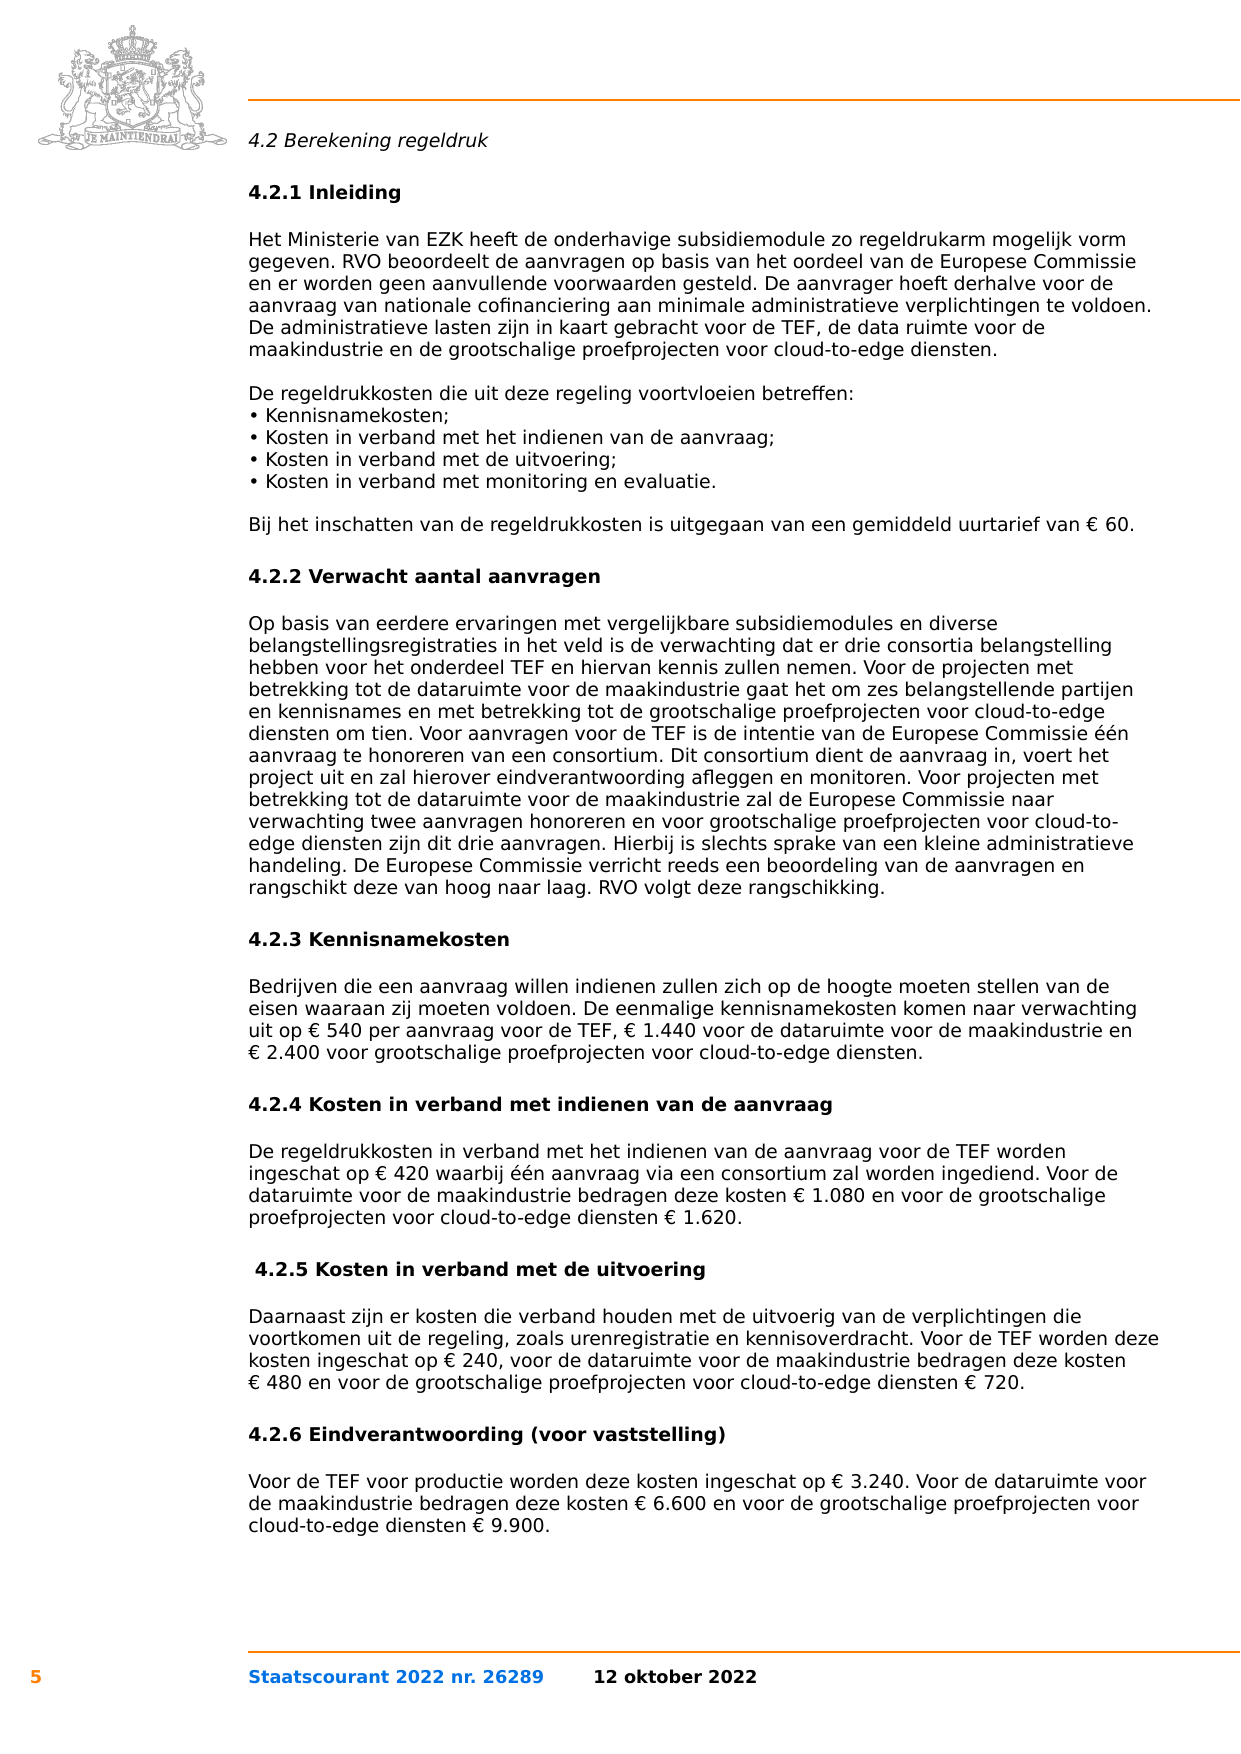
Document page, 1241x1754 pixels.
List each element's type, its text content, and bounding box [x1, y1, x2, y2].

subtitle 4.2.4 Kosten in verband met indienen van de aanvraag [248, 1094, 1163, 1116]
text Voor de TEF voor productie worden deze kosten ingeschat op € 3.240. Voor de dataruimte voor de maakindustrie bedragen deze kosten € 6.600 en voor de grootschalige proefprojecten voor cloud-to-edge diensten € 9.900. [248, 1471, 1163, 1537]
text De regeldrukkosten in verband met het indienen van de aanvraag voor de TEF worden ingeschat op € 420 waarbij één aanvraag via een consortium zal worden ingediend. Voor de dataruimte voor de maakindustrie bedragen deze kosten € 1.080 en voor de grootschalige proefprojecten voor cloud-to-edge diensten € 1.620. [248, 1141, 1163, 1229]
text • Kennisnamekosten; [248, 404, 1163, 427]
text Het Ministerie van EZK heeft de onderhavige subsidiemodule zo regeldrukarm mogelijk vorm gegeven. RVO beoordeelt de aanvragen op basis van het oordeel van de Europese Commissie en er worden geen aanvullende voorwaarden gesteld. De aanvrager hoeft derhalve voor de aanvraag van nationale cofinanciering aan minimale administratieve verplichtingen te voldoen. De administratieve lasten zijn in kaart gebracht voor de TEF, de data ruimte voor de maakindustrie en de grootschalige proefprojecten voor cloud-to-edge diensten. [248, 229, 1163, 361]
text Daarnaast zijn er kosten die verband houden met de uitvoerig van de verplichtingen die voortkomen uit de regeling, zoals urenregistratie en kennisoverdracht. Voor de TEF worden deze kosten ingeschat op € 240, voor de dataruimte voor de maakindustrie bedragen deze kosten € 480 en voor de grootschalige proefprojecten voor cloud-to-edge diensten € 720. [248, 1306, 1163, 1394]
text • Kosten in verband met het indienen van de aanvraag; [248, 427, 1163, 448]
subtitle 4.2.3 Kennisnamekosten [248, 929, 1163, 951]
text Bedrijven die een aanvraag willen indienen zullen zich op de hoogte moeten stellen van de eisen waaraan zij moeten voldoen. De eenmalige kennisnamekosten komen naar verwachting uit op € 540 per aanvraag voor de TEF, € 1.440 voor de dataruimte voor de maakindustrie en € 2.400 voor grootschalige proefprojecten voor cloud-to-edge diensten. [248, 976, 1163, 1064]
picture [38, 25, 227, 150]
subtitle 4.2.6 Eindverantwoording (voor vaststelling) [248, 1424, 1163, 1446]
text Op basis van eerdere ervaringen met vergelijkbare subsidiemodules en diverse belangstellingsregistraties in het veld is de verwachting dat er drie consortia belangstelling hebben voor het onderdeel TEF en hiervan kennis zullen nemen. Voor de projecten met betrekking tot de dataruimte voor de maakindustrie gaat het om zes belangstellende partijen en kennisnames en met betrekking tot de grootschalige proefprojecten voor cloud-to-edge diensten om tien. Voor aanvragen voor de TEF is de intentie van de Europese Commissie één aanvraag te honoreren van een consortium. Dit consortium dient de aanvraag in, voert het project uit en zal hierover eindverantwoording afleggen en monitoren. Voor projecten met betrekking tot de dataruimte voor de maakindustrie zal de Europese Commissie naar verwachting twee aanvragen honoreren en voor grootschalige proefprojecten voor cloud-to-edge diensten zijn dit drie aanvragen. Hierbij is slechts sprake van een kleine administratieve handeling. De Europese Commissie verricht reeds een beoordeling van de aanvragen en rangschikt deze van hoog naar laag. RVO volgt deze rangschikking. [248, 613, 1163, 899]
text • Kosten in verband met monitoring en evaluatie. [248, 471, 1163, 492]
text De regeldrukkosten die uit deze regeling voortvloeien betreffen: [248, 383, 1163, 404]
subtitle 4.2.1 Inleiding [248, 182, 1163, 204]
text • Kosten in verband met de uitvoering; [248, 448, 1163, 471]
subtitle 4.2.5 Kosten in verband met de uitvoering [248, 1259, 1163, 1281]
text Bij het inschatten van de regeldrukkosten is uitgegaan van een gemiddeld uurtarief van € 60. [248, 514, 1163, 536]
subtitle 4.2.2 Verwacht aantal aanvragen [248, 566, 1163, 588]
subtitle 4.2 Berekening regeldruk [248, 130, 1163, 152]
